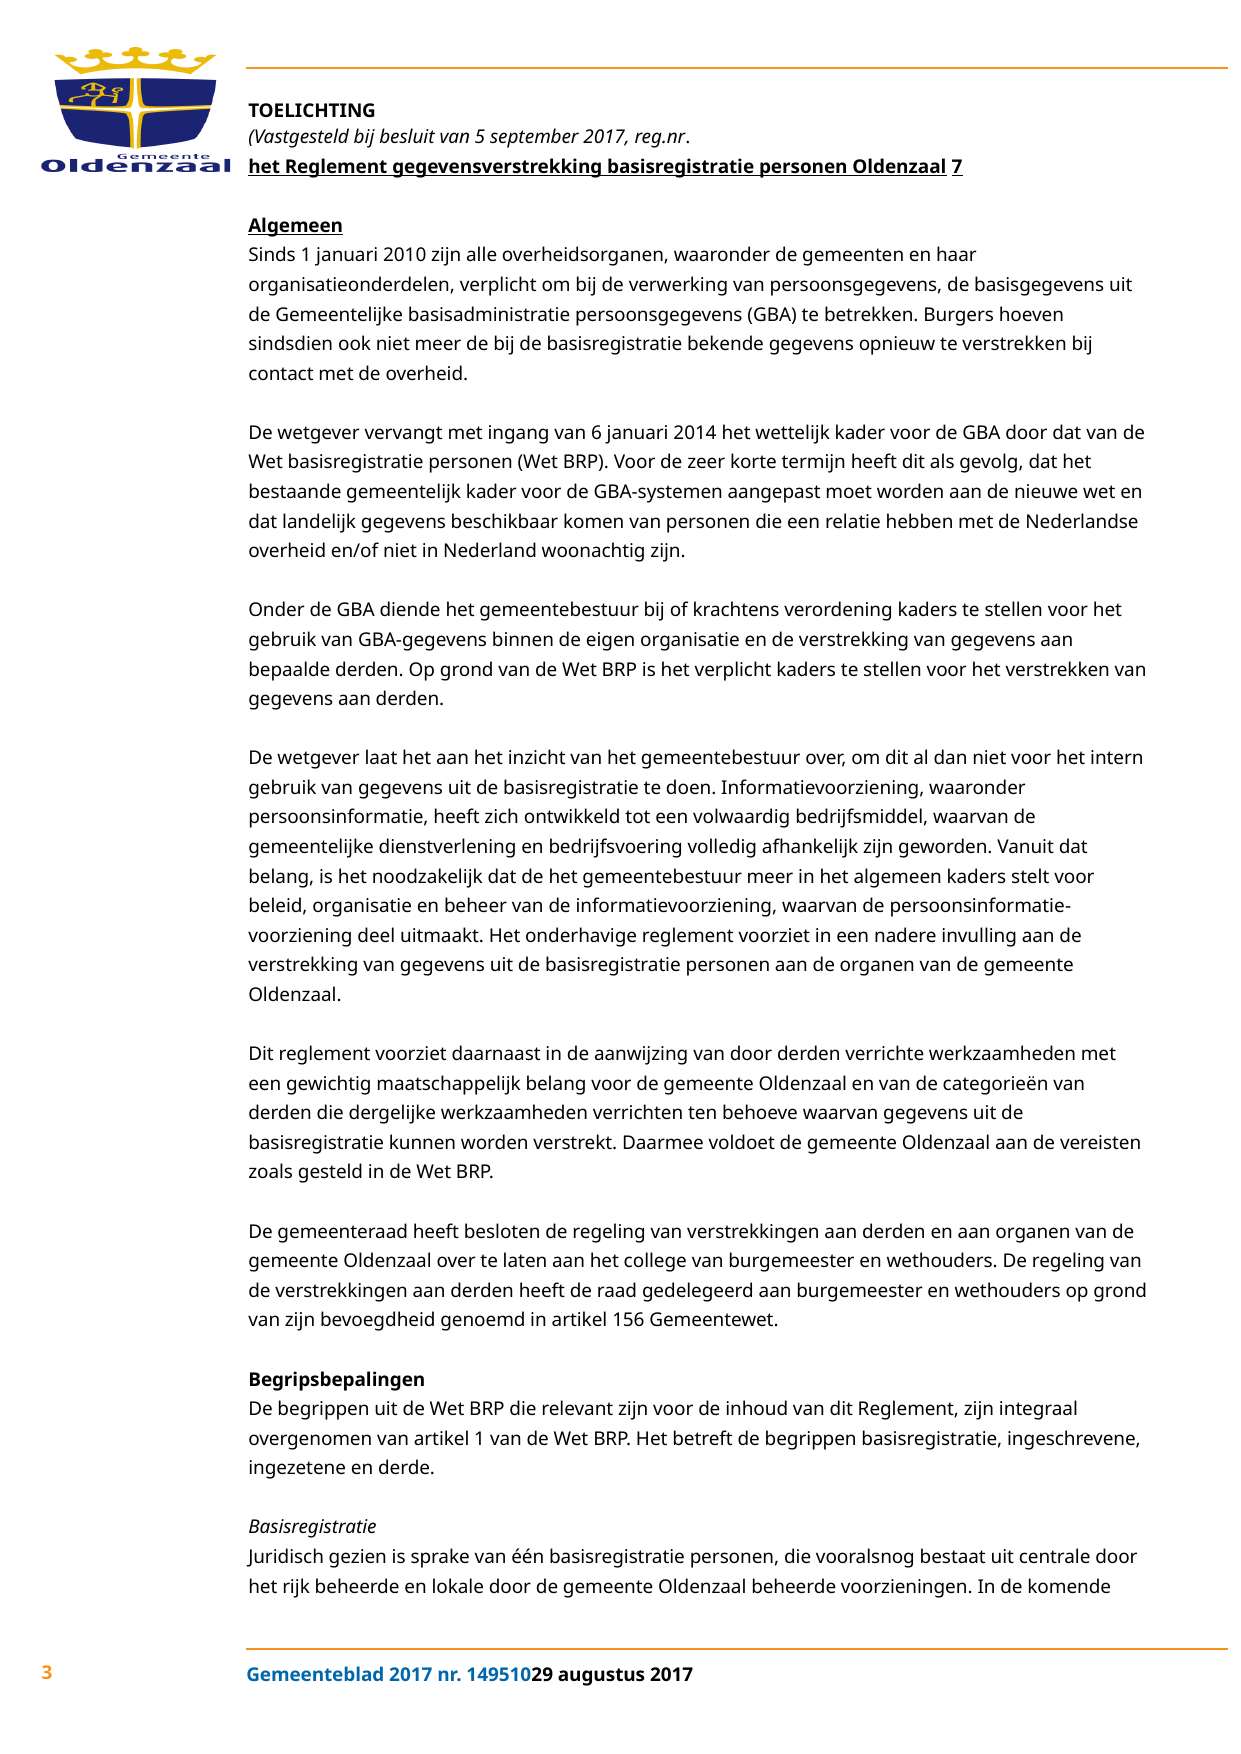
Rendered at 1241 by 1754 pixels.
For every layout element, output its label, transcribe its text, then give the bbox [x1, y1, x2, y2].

text Onder de GBA diende het gemeentebestuur bij of krachtens verordening kaders te stellen voor het gebruik van GBA-gegevens binnen de eigen organisatie en de verstrekking van gegevens aan bepaalde derden. Op grond van de Wet BRP is het verplicht kaders te stellen voor het verstrekken van gegevens aan derden. [248, 597, 1152, 711]
picture [41, 47, 231, 172]
text De begrippen uit de Wet BRP die relevant zijn voor de inhoud van dit Reglement, zijn integraal overgenomen van artikel 1 van de Wet BRP. Het betreft de begrippen basisregistratie, ingeschrevene, ingezetene en derde. [248, 1395, 1152, 1480]
text De gemeenteraad heeft besloten de regeling van verstrekkingen aan derden en aan organen van de gemeente Oldenzaal over te laten aan het college van burgemeester en wethouders. De regeling van de verstrekkingen aan derden heeft de raad gedelegeerd aan burgemeester en wethouders op grond van zijn bevoegdheid genoemd in artikel 156 Gemeentewet. [248, 1218, 1152, 1332]
text het Reglement gegevensverstrekking basisregistratie personen Oldenzaal 7 [248, 153, 1152, 179]
text (Vastgesteld bij besluit van 5 september 2017, reg.nr. [248, 123, 1152, 149]
text Dit reglement voorziet daarnaast in de aanwijzing van door derden verrichte werkzaamheden met een gewichtig maatschappelijk belang voor de gemeente Oldenzaal en van de categorieën van derden die dergelijke werkzaamheden verrichten ten behoeve waarvan gegevens uit de basisregistratie kunnen worden verstrekt. Daarmee voldoet de gemeente Oldenzaal aan de vereisten zoals gesteld in de Wet BRP. [248, 1040, 1152, 1184]
text TOELICHTING [248, 95, 1152, 123]
text Juridisch gezien is sprake van één basisregistratie personen, die vooralsnog bestaat uit centrale door het rijk beheerde en lokale door de gemeente Oldenzaal beheerde voorzieningen. In de komende [248, 1543, 1152, 1599]
text Sinds 1 januari 2010 zijn alle overheidsorganen, waaronder de gemeenten en haar organisatieonderdelen, verplicht om bij de verwerking van persoonsgegevens, de basisgegevens uit de Gemeentelijke basisadministratie persoonsgegevens (GBA) te betrekken. Burgers hoeven sindsdien ook niet meer de bij de basisregistratie bekende gegevens opnieuw te verstrekken bij contact met de overheid. [248, 242, 1152, 386]
text De wetgever vervangt met ingang van 6 januari 2014 het wettelijk kader voor de GBA door dat van de Wet basisregistratie personen (Wet BRP). Voor de zeer korte termijn heeft dit als gevolg, dat het bestaande gemeentelijk kader voor de GBA-systemen aangepast moet worden aan de nieuwe wet en dat landelijk gegevens beschikbaar komen van personen die een relatie hebben met de Nederlandse overheid en/of niet in Nederland woonachtig zijn. [248, 419, 1152, 563]
text De wetgever laat het aan het inzicht van het gemeentebestuur over, om dit al dan niet voor het intern gebruik van gegevens uit de basisregistratie te doen. Informatievoorziening, waaronder persoonsinformatie, heeft zich ontwikkeld tot een volwaardig bedrijfsmiddel, waarvan de gemeentelijke dienstverlening en bedrijfsvoering volledig afhankelijk zijn geworden. Vanuit dat belang, is het noodzakelijk dat de het gemeentebestuur meer in het algemeen kaders stelt voor beleid, organisatie en beheer van de informatievoorziening, waarvan de persoonsinformatie­voorziening deel uitmaakt. Het onderhavige reglement voorziet in een nadere invulling aan de verstrekking van gegevens uit de basisregistratie personen aan de organen van de gemeente Oldenzaal. [248, 744, 1152, 1007]
text Algemeen [248, 212, 1152, 238]
text Begripsbepalingen [248, 1366, 1152, 1392]
text Basisregistratie [248, 1514, 1152, 1539]
